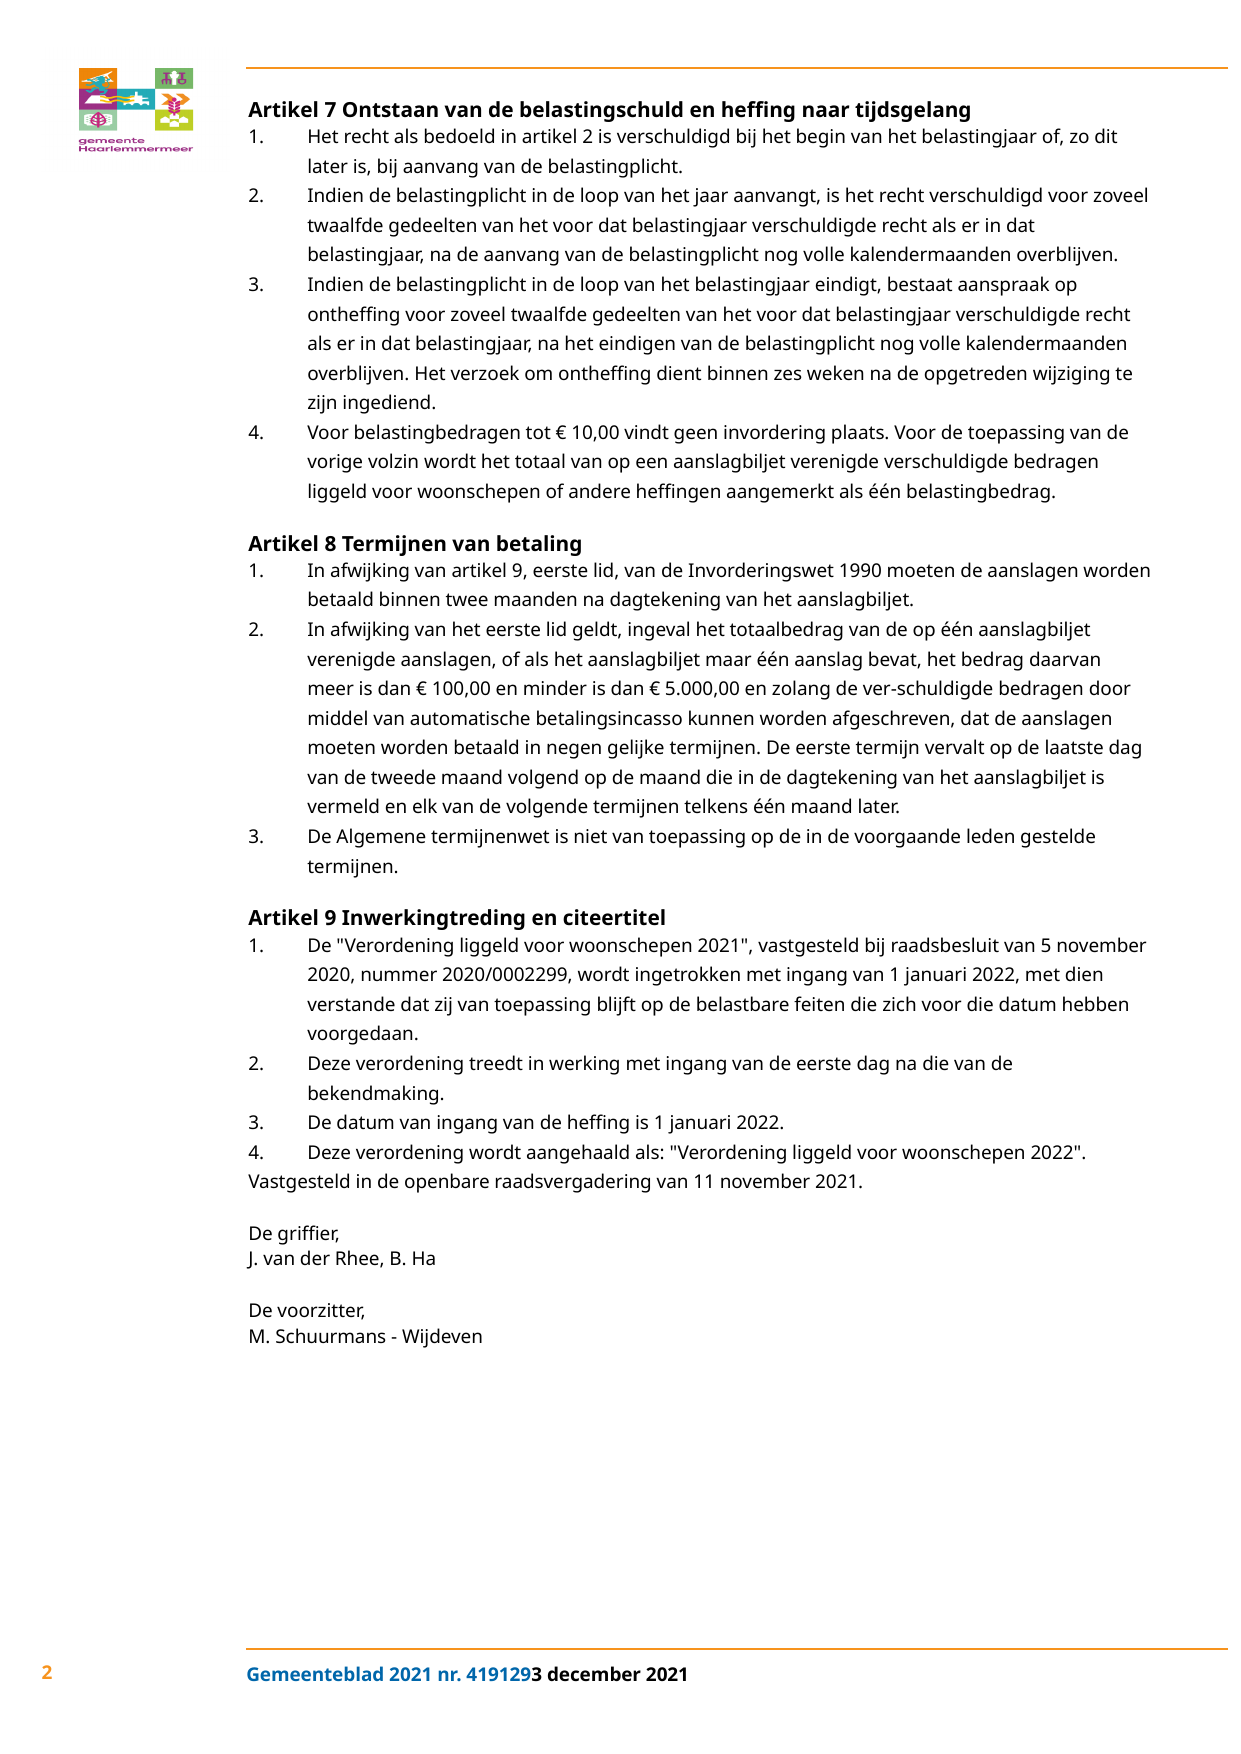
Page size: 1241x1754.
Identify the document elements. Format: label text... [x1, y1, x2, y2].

list Het recht als bedoeld in artikel 2 is verschuldigd bij het begin van het belastingjaar of, zo dit later is, bij aanvang van de belastingplicht. [248, 123, 1152, 178]
list Deze verordening treedt in werking met ingang van de eerste dag na die van de bekendmaking. [248, 1050, 1152, 1105]
list In afwijking van artikel 9, eerste lid, van de Invorderingswet 1990 moeten de aanslagen worden betaald binnen twee maanden na dagtekening van het aanslagbiljet. [248, 557, 1152, 612]
list De datum van ingang van de heffing is 1 januari 2022. [248, 1109, 1152, 1135]
text Artikel 9 Inwerkingtreding en citeertitel [248, 903, 1152, 932]
list In afwijking van het eerste lid geldt, ingeval het totaalbedrag van de op één aanslagbiljet verenigde aanslagen, of als het aanslagbiljet maar één aanslag bevat, het bedrag daarvan meer is dan € 100,00 en minder is dan € 5.000,00 en zolang de ver-schuldigde bedragen door middel van automatische betalingsincasso kunnen worden afgeschreven, dat de aanslagen moeten worden betaald in negen gelijke termijnen. De eerste termijn vervalt op de laatste dag van de tweede maand volgend op de maand die in de dagtekening van het aanslagbiljet is vermeld en elk van de volgende termijnen telkens één maand later. [248, 616, 1152, 819]
text Vastgesteld in de openbare raadsvergadering van 11 november 2021. [248, 1168, 1152, 1194]
picture [41, 47, 231, 172]
text J. van der Rhee, B. Ha [248, 1246, 1152, 1271]
text M. Schuurmans - Wijdeven [248, 1323, 1152, 1348]
list De "Verordening liggeld voor woonschepen 2021", vastgesteld bij raadsbesluit van 5 november 2020, nummer 2020/0002299, wordt ingetrokken met ingang van 1 januari 2022, met dien verstande dat zij van toepassing blijft op de belastbare feiten die zich voor die datum hebben voorgedaan. [248, 932, 1152, 1046]
list Indien de belastingplicht in de loop van het jaar aanvangt, is het recht verschuldigd voor zoveel twaalfde gedeelten van het voor dat belastingjaar verschuldigde recht als er in dat belastingjaar, na de aanvang van de belastingplicht nog volle kalendermaanden overblijven. [248, 182, 1152, 267]
text De voorzitter, [248, 1297, 1152, 1323]
list Deze verordening wordt aangehaald als: "Verordening liggeld voor woonschepen 2022". [248, 1139, 1152, 1164]
text Artikel 7 Ontstaan van de belastingschuld en heffing naar tijdsgelang [248, 95, 1152, 123]
list Indien de belastingplicht in de loop van het belastingjaar eindigt, bestaat aanspraak op ontheffing voor zoveel twaalfde gedeelten van het voor dat belastingjaar verschuldigde recht als er in dat belastingjaar, na het eindigen van de belastingplicht nog volle kalendermaanden overblijven. Het verzoek om ontheffing dient binnen zes weken na de opgetreden wijziging te zijn ingediend. [248, 271, 1152, 415]
text Artikel 8 Termijnen van betaling [248, 529, 1152, 557]
list Voor belastingbedragen tot € 10,00 vindt geen invordering plaats. Voor de toepassing van de vorige volzin wordt het totaal van op een aanslagbiljet verenigde verschuldigde bedragen liggeld voor woonschepen of andere heffingen aangemerkt als één belastingbedrag. [248, 419, 1152, 504]
list De Algemene termijnenwet is niet van toepassing op de in de voorgaande leden gestelde termijnen. [248, 823, 1152, 879]
text De griffier, [248, 1220, 1152, 1246]
